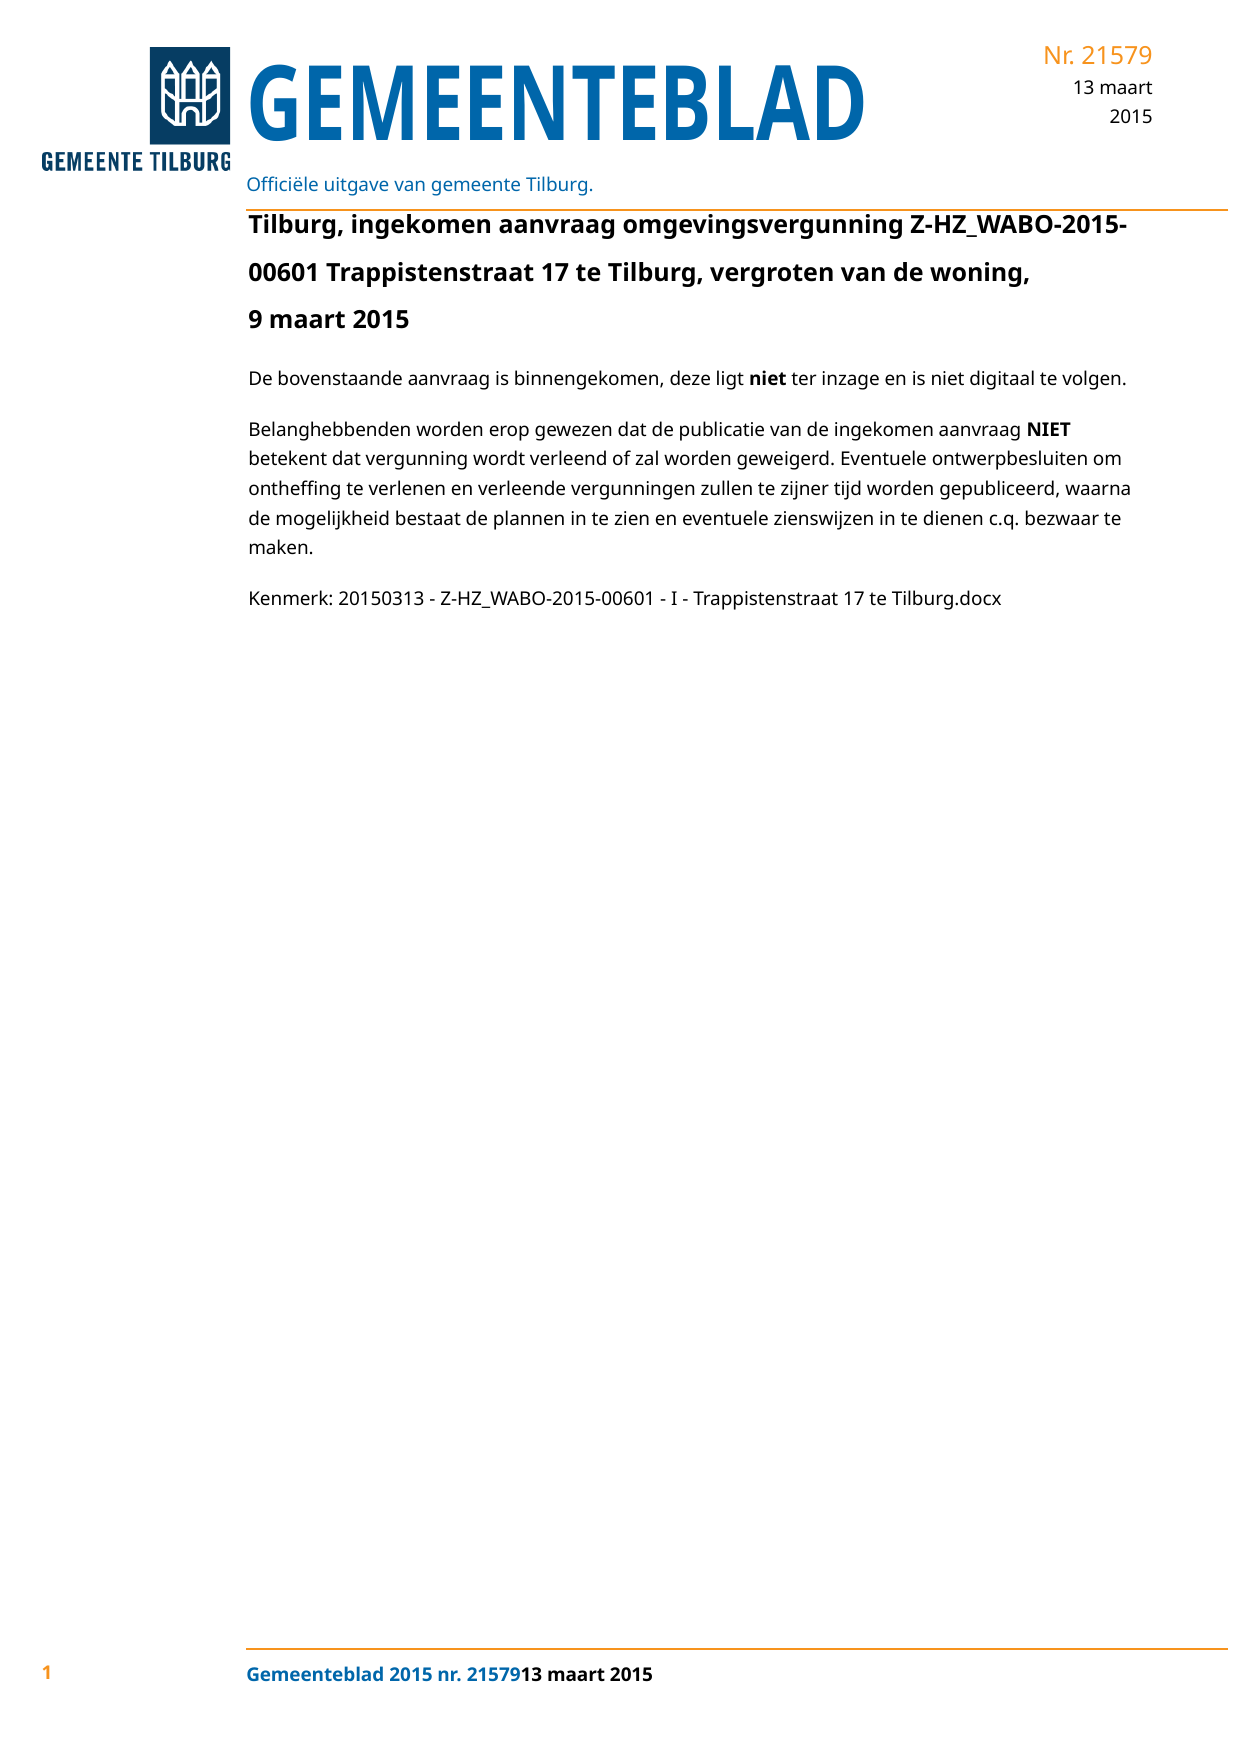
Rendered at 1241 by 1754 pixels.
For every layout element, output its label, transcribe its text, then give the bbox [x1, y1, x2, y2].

text Kenmerk: 20150313 - Z-HZ_WABO-2015-00601 - I - Trappistenstraat 17 te Tilburg.docx [248, 585, 1152, 610]
picture [41, 47, 231, 172]
text Tilburg, ingekomen aanvraag omgevingsvergunning Z-HZ_WABO-2015-00601 Trappistenstraat 17 te Tilburg, vergroten van de woning, 9 maart 2015 [248, 211, 1152, 336]
text Belanghebbenden worden erop gewezen dat de publicatie van de ingekomen aanvraag NIET betekent dat vergunning wordt verleend of zal worden geweigerd. Eventuele ontwerpbesluiten om ontheffing te verlenen en verleende vergunningen zullen te zijner tijd worden gepubliceerd, waarna de mogelijkheid bestaat de plannen in te zien en eventuele zienswijzen in te dienen c.q. bezwaar te maken. [248, 416, 1152, 560]
text De bovenstaande aanvraag is binnengekomen, deze ligt niet ter inzage en is niet digitaal te volgen. [248, 366, 1152, 391]
